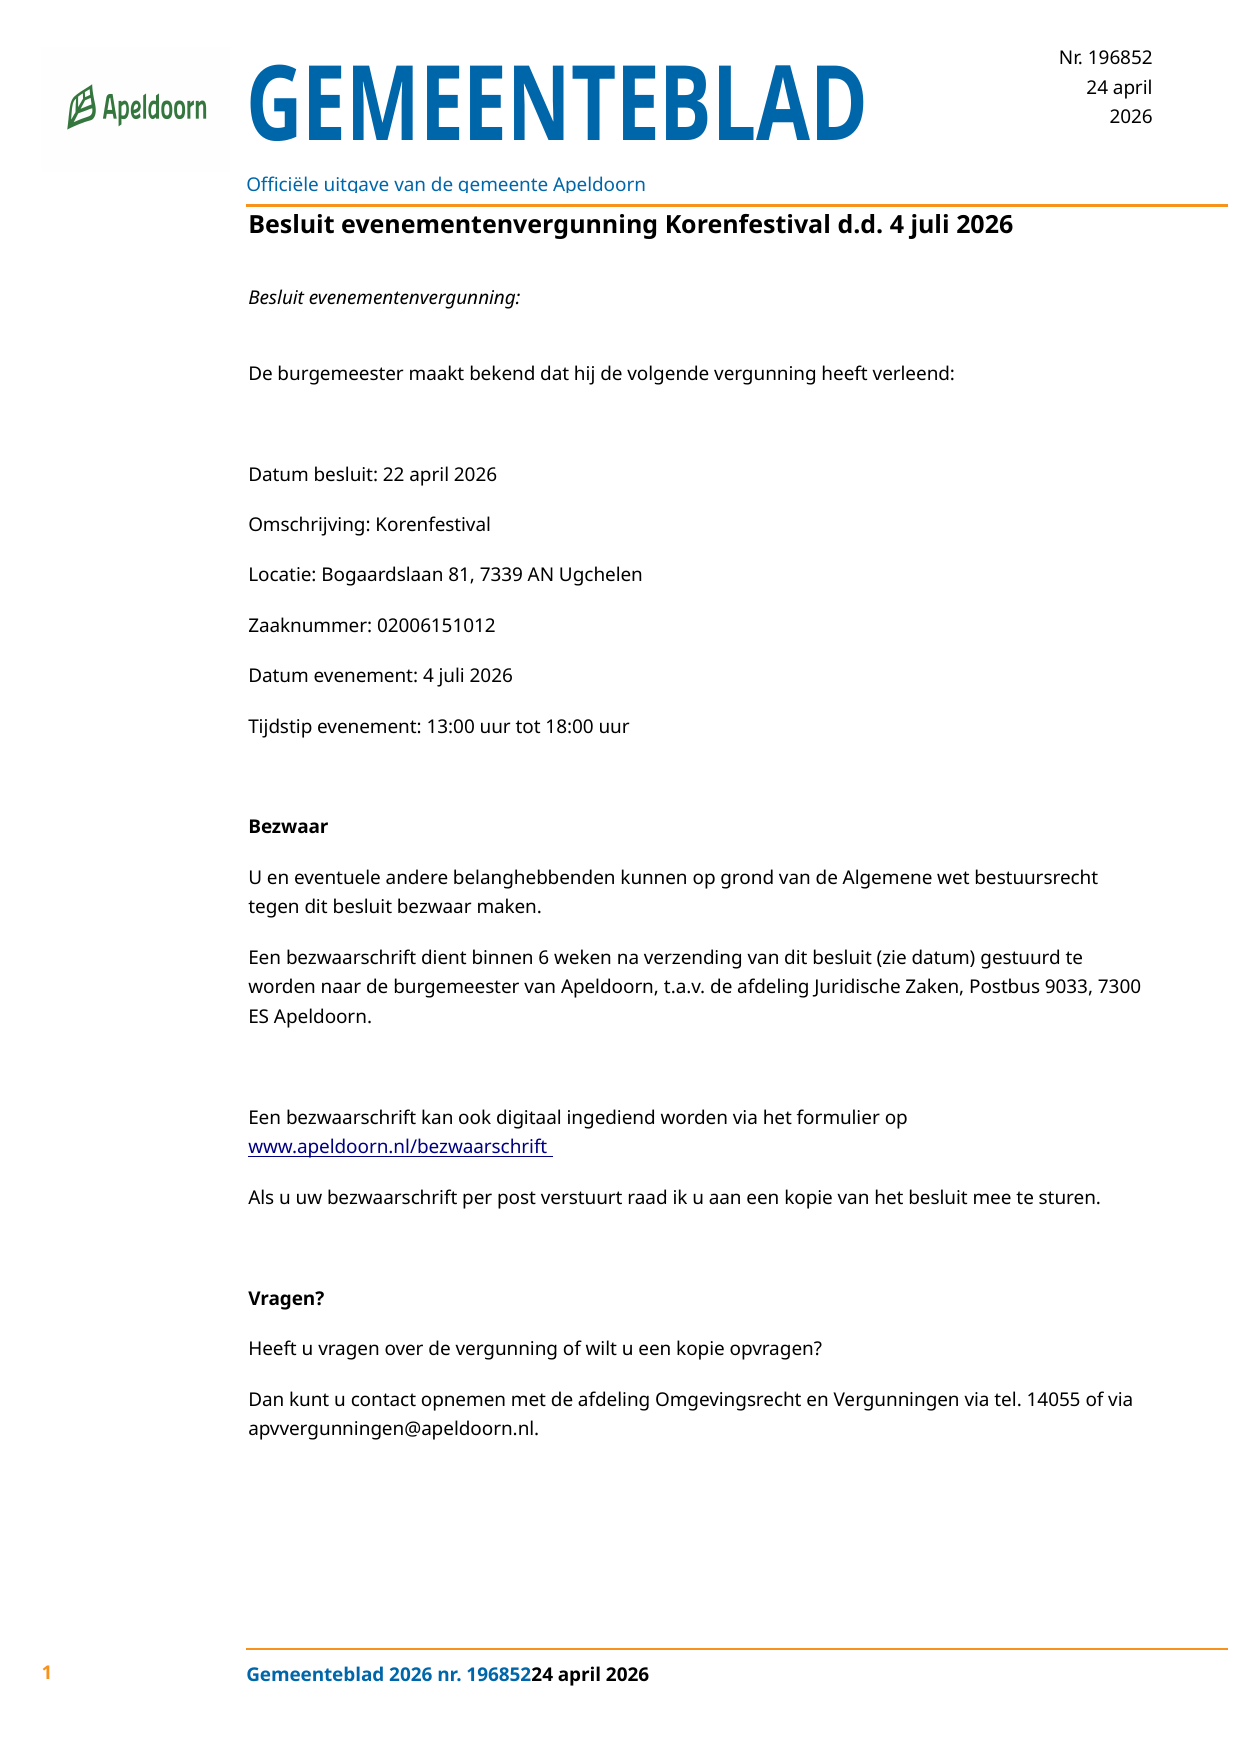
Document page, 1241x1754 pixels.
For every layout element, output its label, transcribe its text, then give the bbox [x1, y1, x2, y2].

text Besluit evenementenvergunning Korenfestival d.d. 4 juli 2026 [248, 207, 1152, 241]
text Een bezwaarschrift kan ook digitaal ingediend worden via het formulier op www.apeldoorn.nl/bezwaarschrift [248, 1104, 1152, 1159]
text Heeft u vragen over de vergunning of wilt u een kopie opvragen? [248, 1335, 1152, 1361]
text U en eventuele andere belanghebbenden kunnen op grond van de Algemene wet bestuursrecht tegen dit besluit bezwaar maken. [248, 864, 1152, 919]
text Zaaknummer: 02006151012 [248, 612, 1152, 638]
text Tijdstip evenement: 13:00 uur tot 18:00 uur [248, 713, 1152, 739]
text Bezwaar [248, 814, 1152, 839]
text Dan kunt u contact opnemen met de afdeling Omgevingsrecht en Vergunningen via tel. 14055 of via apvvergunningen@apeldoorn.nl. [248, 1386, 1152, 1441]
text Locatie: Bogaardslaan 81, 7339 AN Ugchelen [248, 562, 1152, 587]
text Omschrijving: Korenfestival [248, 511, 1152, 537]
picture [41, 47, 231, 172]
text Vragen? [248, 1285, 1152, 1311]
text Besluit evenementenvergunning: [248, 284, 1152, 309]
text Datum evenement: 4 juli 2026 [248, 662, 1152, 688]
text De burgemeester maakt bekend dat hij de volgende vergunning heeft verleend: [248, 360, 1152, 386]
text Een bezwaarschrift dient binnen 6 weken na verzending van dit besluit (zie datum) gestuurd te worden naar de burgemeester van Apeldoorn, t.a.v. de afdeling Juridische Zaken, Postbus 9033, 7300 ES Apeldoorn. [248, 944, 1152, 1029]
text Datum besluit: 22 april 2026 [248, 461, 1152, 487]
text Als u uw bezwaarschrift per post verstuurt raad ik u aan een kopie van het besluit mee te sturen. [248, 1184, 1152, 1210]
